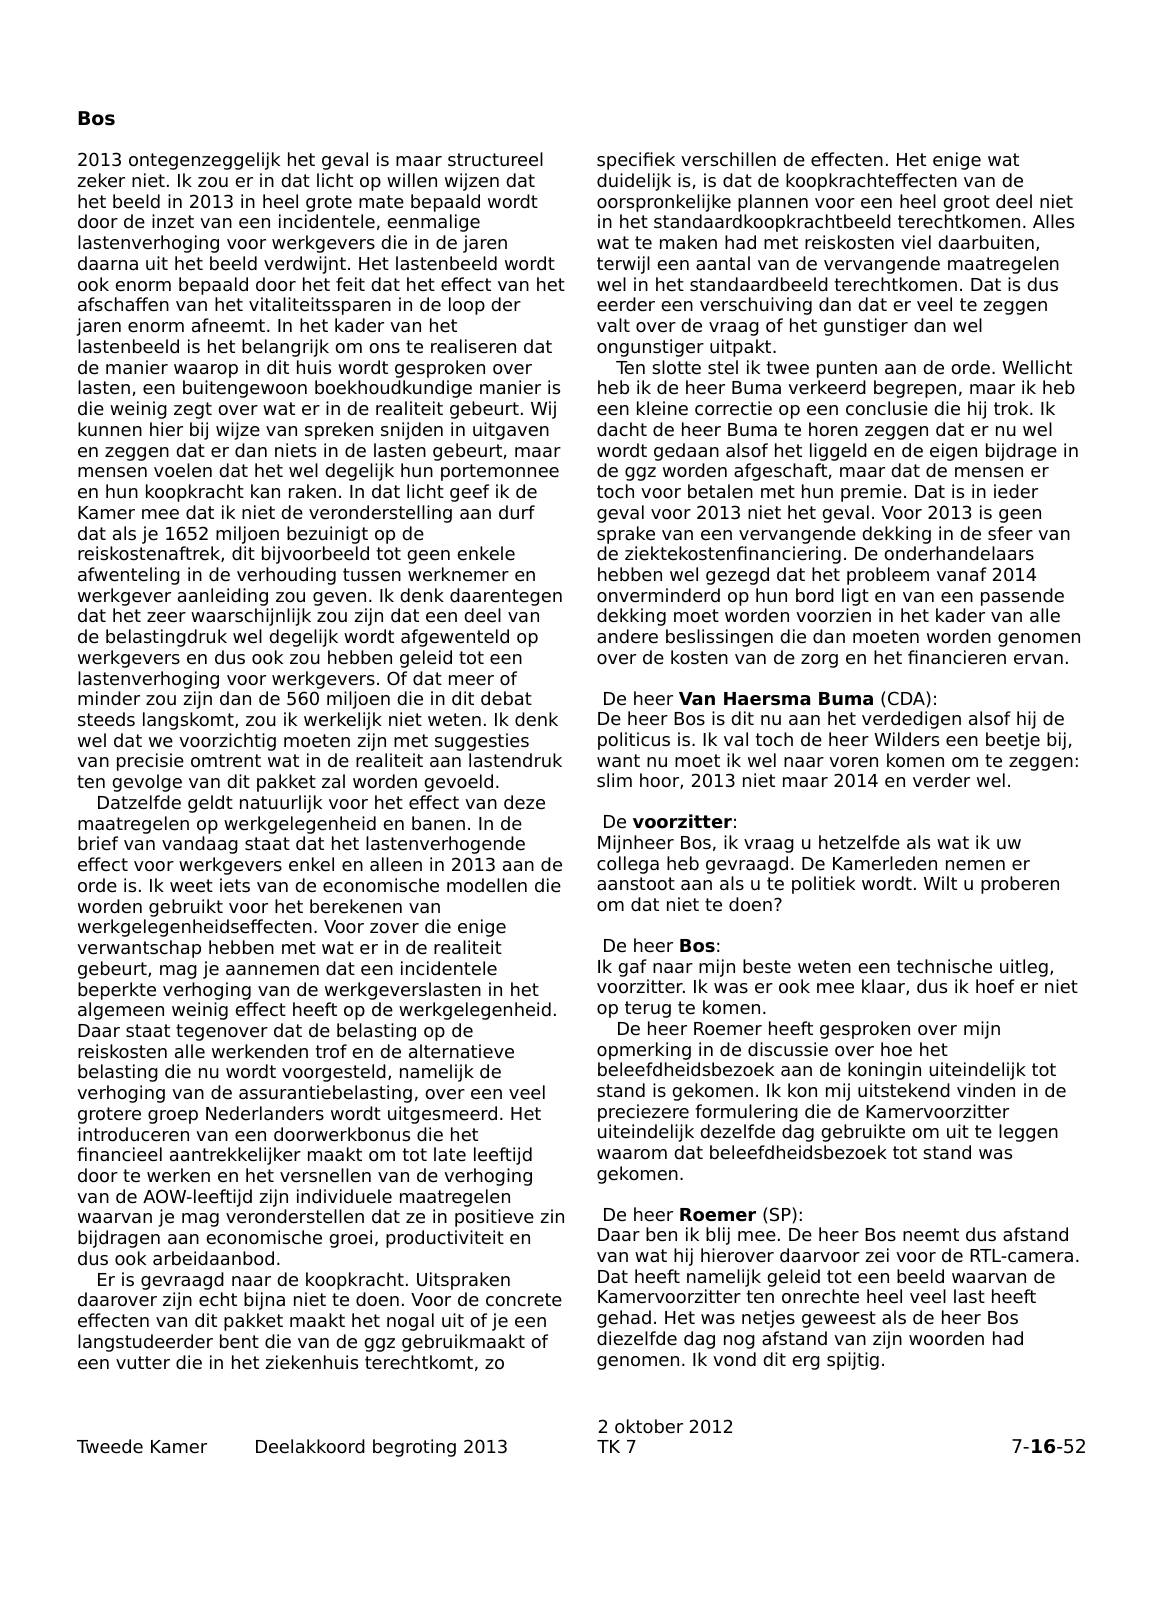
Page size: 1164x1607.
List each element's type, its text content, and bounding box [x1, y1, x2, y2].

text De heer Bos: [596, 936, 1087, 956]
text Datzelfde geldt natuurlijk voor het effect van deze maatregelen op werkgelegenheid en banen. In de brief van vandaag staat dat het lastenverhogende effect voor werkgevers enkel en alleen in 2013 aan de orde is. Ik weet iets van de economische modellen die worden gebruikt voor het berekenen van werkgelegenheidseffecten. Voor zover die enige verwantschap hebben met wat er in de realiteit gebeurt, mag je aannemen dat een incidentele beperkte verhoging van de werkgeverslasten in het algemeen weinig effect heeft op de werkgelegenheid. Daar staat tegenover dat de belasting op de reiskosten alle werkenden trof en de alternatieve belasting die nu wordt voorgesteld, namelijk de verhoging van de assurantiebelasting, over een veel grotere groep Nederlanders wordt uitgesmeerd. Het introduceren van een doorwerkbonus die het financieel aantrekkelijker maakt om tot late leeftijd door te werken en het versnellen van de verhoging van de AOW-leeftijd zijn individuele maatregelen waarvan je mag veronderstellen dat ze in positieve zin bijdragen aan economische groei, productiviteit en dus ook arbeidaanbod. [77, 793, 567, 1269]
text Mijnheer Bos, ik vraag u hetzelfde als wat ik uw collega heb gevraagd. De Kamerleden nemen er aanstoot aan als u te politiek wordt. Wilt u proberen om dat niet te doen? [596, 833, 1087, 916]
text De heer Roemer (SP): [596, 1204, 1087, 1225]
text Ik gaf naar mijn beste weten een technische uitleg, voorzitter. Ik was er ook mee klaar, dus ik hoef er niet op terug te komen. [596, 956, 1087, 1019]
text Ten slotte stel ik twee punten aan de orde. Wellicht heb ik de heer Buma verkeerd begrepen, maar ik heb een kleine correctie op een conclusie die hij trok. Ik dacht de heer Buma te horen zeggen dat er nu wel wordt gedaan alsof het liggeld en de eigen bijdrage in de ggz worden afgeschaft, maar dat de mensen er toch voor betalen met hun premie. Dat is in ieder geval voor 2013 niet het geval. Voor 2013 is geen sprake van een vervangende dekking in de sfeer van de ziektekostenfinanciering. De onderhandelaars hebben wel gezegd dat het probleem vanaf 2014 onverminderd op hun bord ligt en van een passende dekking moet worden voorzien in het kader van alle andere beslissingen die dan moeten worden genomen over de kosten van de zorg en het financieren ervan. [596, 357, 1087, 668]
text 2013 ontegenzeggelijk het geval is maar structureel zeker niet. Ik zou er in dat licht op willen wijzen dat het beeld in 2013 in heel grote mate bepaald wordt door de inzet van een incidentele, eenmalige lastenverhoging voor werkgevers die in de jaren daarna uit het beeld verdwijnt. Het lastenbeeld wordt ook enorm bepaald door het feit dat het effect van het afschaffen van het vitaliteitssparen in de loop der jaren enorm afneemt. In het kader van het lastenbeeld is het belangrijk om ons te realiseren dat de manier waarop in dit huis wordt gesproken over lasten, een buitengewoon boekhoudkundige manier is die weinig zegt over wat er in de realiteit gebeurt. Wij kunnen hier bij wijze van spreken snijden in uitgaven en zeggen dat er dan niets in de lasten gebeurt, maar mensen voelen dat het wel degelijk hun portemonnee en hun koopkracht kan raken. In dat licht geef ik de Kamer mee dat ik niet de veronderstelling aan durf dat als je 1652 miljoen bezuinigt op de reiskostenaftrek, dit bijvoorbeeld tot geen enkele afwenteling in de verhouding tussen werknemer en werkgever aanleiding zou geven. Ik denk daarentegen dat het zeer waarschijnlijk zou zijn dat een deel van de belastingdruk wel degelijk wordt afgewenteld op werkgevers en dus ook zou hebben geleid tot een lastenverhoging voor werkgevers. Of dat meer of minder zou zijn dan de 560 miljoen die in dit debat steeds langskomt, zou ik werkelijk niet weten. Ik denk wel dat we voorzichtig moeten zijn met suggesties van precisie omtrent wat in de realiteit aan lastendruk ten gevolge van dit pakket zal worden gevoeld. [77, 150, 567, 793]
text De heer Roemer heeft gesproken over mijn opmerking in de discussie over hoe het beleefdheidsbezoek aan de koningin uiteindelijk tot stand is gekomen. Ik kon mij uitstekend vinden in de preciezere formulering die de Kamervoorzitter uiteindelijk dezelfde dag gebruikte om uit te leggen waarom dat beleefdheidsbezoek tot stand was gekomen. [596, 1019, 1087, 1184]
text Daar ben ik blij mee. De heer Bos neemt dus afstand van wat hij hierover daarvoor zei voor de RTL-camera. Dat heeft namelijk geleid tot een beeld waarvan de Kamervoorzitter ten onrechte heel veel last heeft gehad. Het was netjes geweest als de heer Bos diezelfde dag nog afstand van zijn woorden had genomen. Ik vond dit erg spijtig. [596, 1225, 1087, 1370]
text Er is gevraagd naar de koopkracht. Uitspraken daarover zijn echt bijna niet te doen. Voor de concrete effecten van dit pakket maakt het nogal uit of je een langstudeerder bent die van de ggz gebruikmaakt of een vutter die in het ziekenhuis terechtkomt, zo [77, 1269, 567, 1373]
text specifiek verschillen de effecten. Het enige wat duidelijk is, is dat de koopkrachteffecten van de oorspronkelijke plannen voor een heel groot deel niet in het standaardkoopkrachtbeeld terechtkomen. Alles wat te maken had met reiskosten viel daarbuiten, terwijl een aantal van de vervangende maatregelen wel in het standaardbeeld terechtkomen. Dat is dus eerder een verschuiving dan dat er veel te zeggen valt over de vraag of het gunstiger dan wel ongunstiger uitpakt. [596, 150, 1087, 357]
text De voorzitter: [596, 812, 1087, 833]
text De heer Bos is dit nu aan het verdedigen alsof hij de politicus is. Ik val toch de heer Wilders een beetje bij, want nu moet ik wel naar voren komen om te zeggen: slim hoor, 2013 niet maar 2014 en verder wel. [596, 709, 1087, 792]
text De heer Van Haersma Buma (CDA): [596, 688, 1087, 709]
